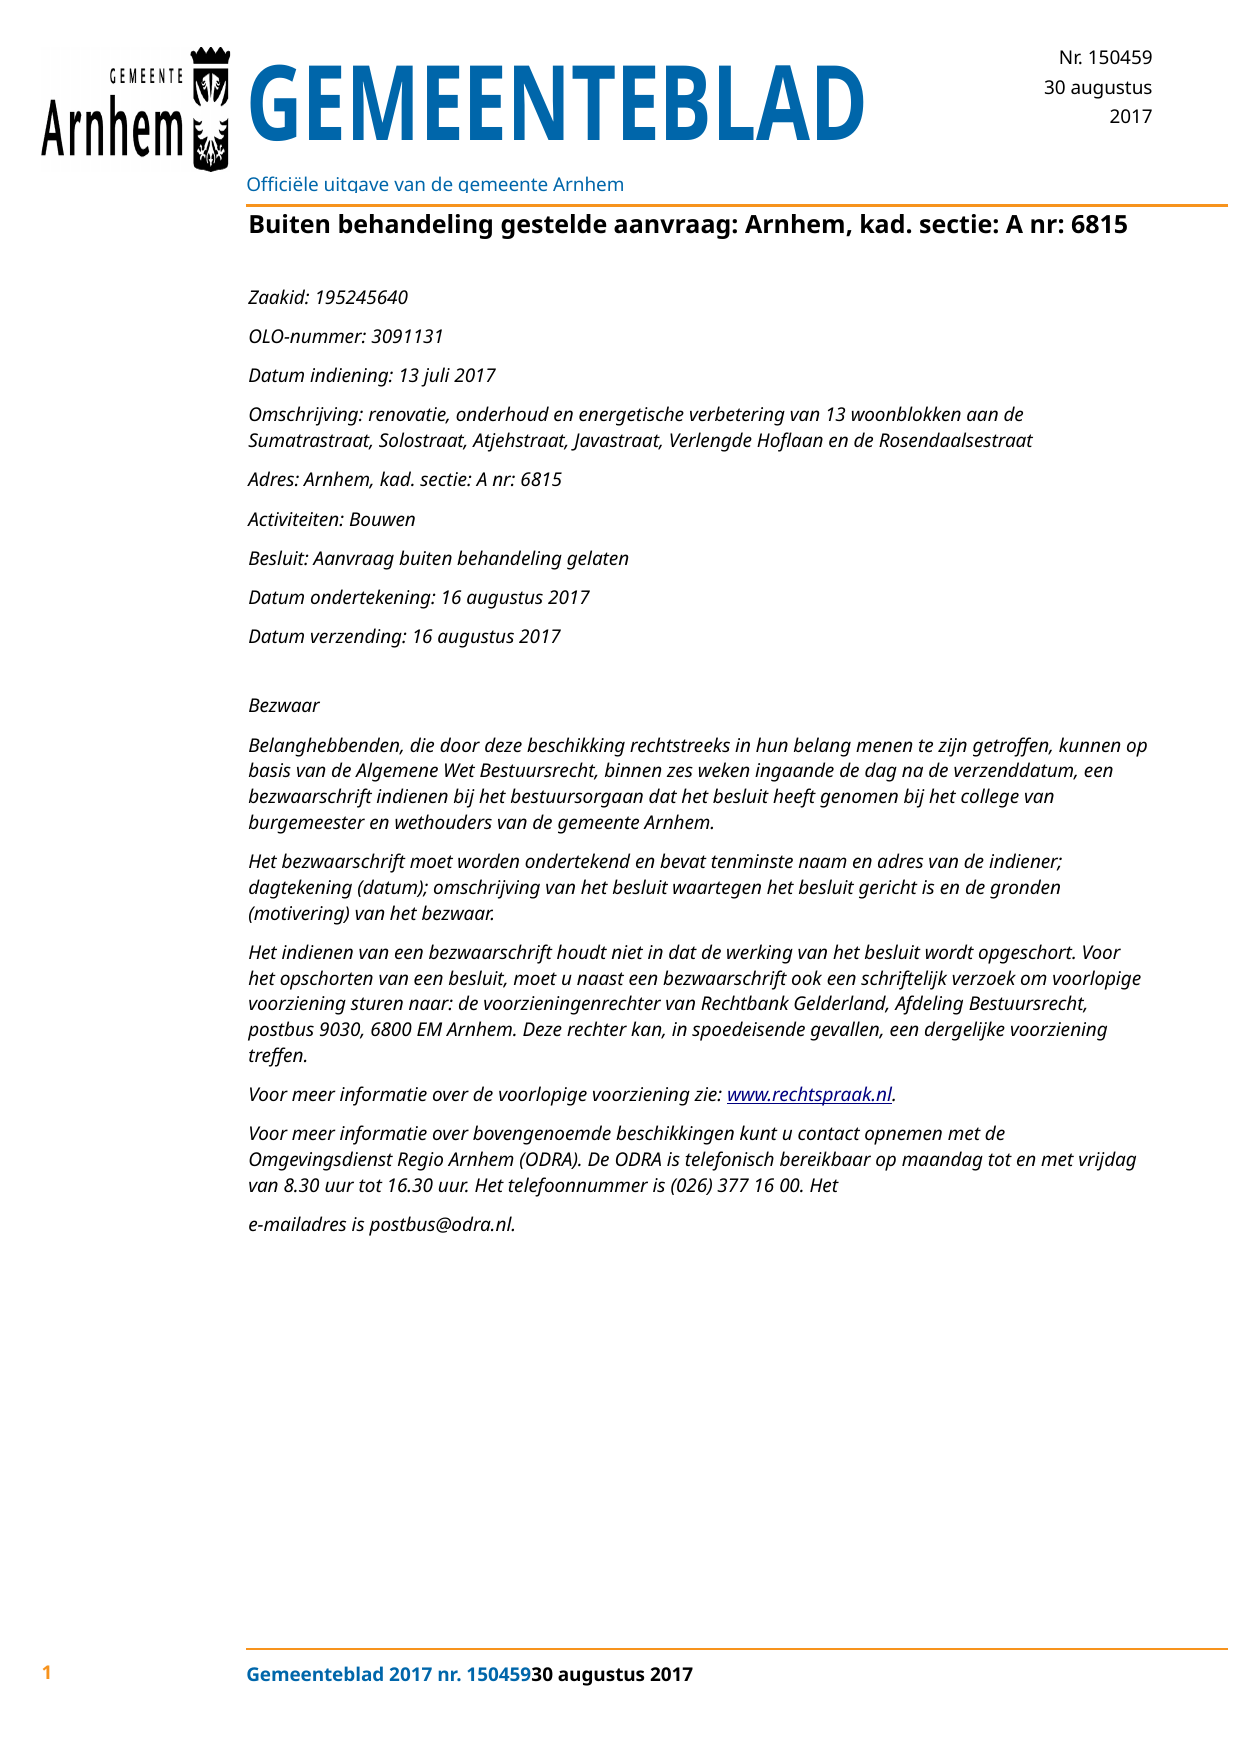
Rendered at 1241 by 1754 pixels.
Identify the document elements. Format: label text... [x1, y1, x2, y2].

text Het bezwaarschrift moet worden ondertekend en bevat tenminste naam en adres van de indiener; dagtekening (datum); omschrijving van het besluit waartegen het besluit gericht is en de gronden (motivering) van het bezwaar. [248, 848, 1152, 926]
text Het indienen van een bezwaarschrift houdt niet in dat de werking van het besluit wordt opgeschort. Voor het opschorten van een besluit, moet u naast een bezwaarschrift ook een schriftelijk verzoek om voorlopige voorziening sturen naar: de voorzieningenrechter van Rechtbank Gelderland, Afdeling Bestuursrecht, postbus 9030, 6800 EM Arnhem. Deze rechter kan, in spoedeisende gevallen, een dergelijke voorziening treffen. [248, 939, 1152, 1068]
text e-mailadres is postbus@odra.nl. [248, 1211, 1152, 1237]
text Voor meer informatie over de voorlopige voorziening zie: www.rechtspraak.nl. [248, 1081, 1152, 1107]
text Zaakid: 195245640 [248, 284, 1152, 309]
text Belanghebbenden, die door deze beschikking rechtstreeks in hun belang menen te zijn getroffen, kunnen op basis van de Algemene Wet Bestuursrecht, binnen zes weken ingaande de dag na de verzenddatum, een bezwaarschrift indienen bij het bestuursorgaan dat het besluit heeft genomen bij het college van burgemeester en wethouders van de gemeente Arnhem. [248, 732, 1152, 835]
picture [41, 47, 231, 172]
text Datum verzending: 16 augustus 2017 [248, 624, 1152, 649]
text Omschrijving: renovatie, onderhoud en energetische verbetering van 13 woonblokken aan de Sumatrastraat, Solostraat, Atjehstraat, Javastraat, Verlengde Hoflaan en de Rosendaalsestraat [248, 402, 1152, 453]
text Voor meer informatie over bovengenoemde beschikkingen kunt u contact opnemen met de Omgevingsdienst Regio Arnhem (ODRA). De ODRA is telefonisch bereikbaar op maandag tot en met vrijdag van 8.30 uur tot 16.30 uur. Het telefoonnummer is (026) 377 16 00. Het [248, 1121, 1152, 1198]
text Adres: Arnhem, kad. sectie: A nr: 6815 [248, 467, 1152, 492]
text Besluit: Aanvraag buiten behandeling gelaten [248, 545, 1152, 571]
text Datum indiening: 13 juli 2017 [248, 362, 1152, 388]
text Activiteiten: Bouwen [248, 506, 1152, 532]
text OLO-nummer: 3091131 [248, 323, 1152, 349]
text Bezwaar [248, 693, 1152, 718]
text Buiten behandeling gestelde aanvraag: Arnhem, kad. sectie: A nr: 6815 [248, 207, 1152, 241]
text Datum ondertekening: 16 augustus 2017 [248, 584, 1152, 610]
